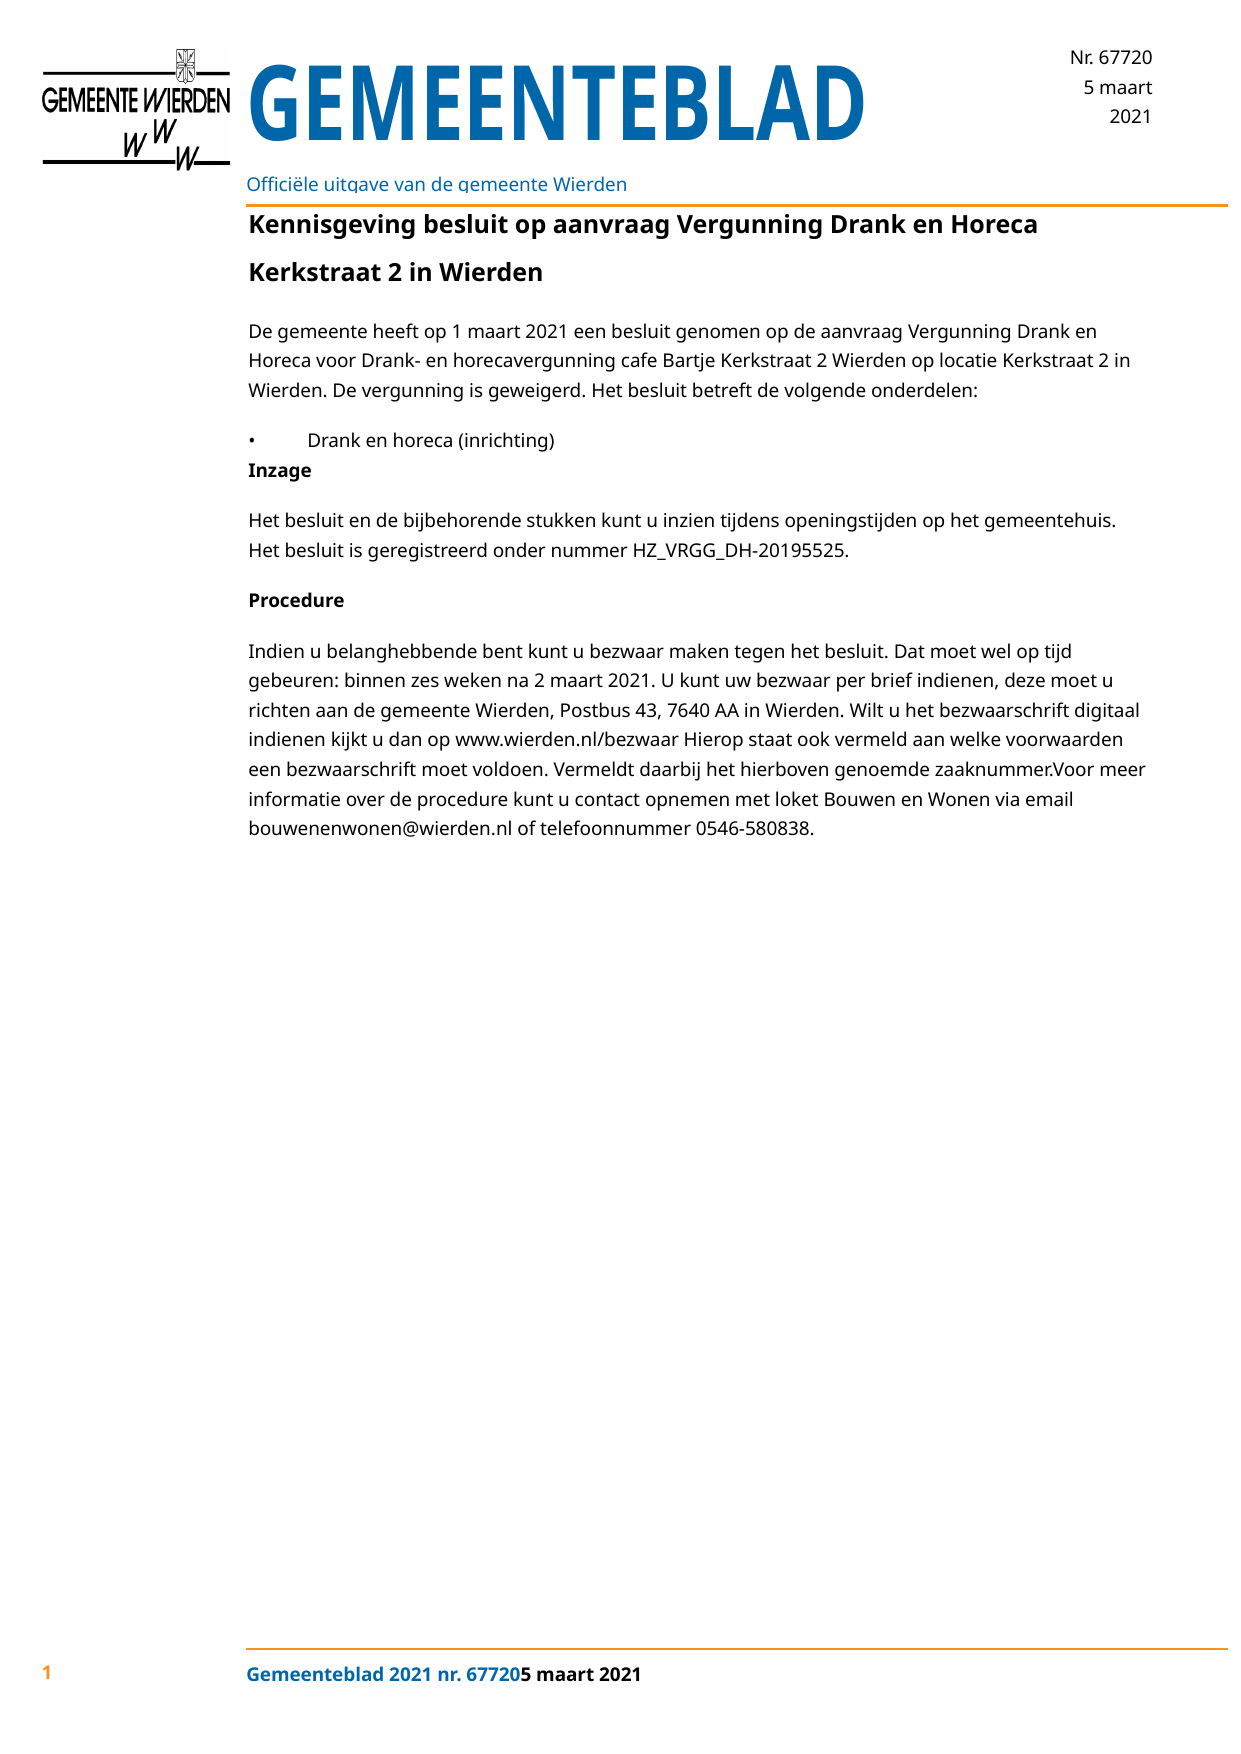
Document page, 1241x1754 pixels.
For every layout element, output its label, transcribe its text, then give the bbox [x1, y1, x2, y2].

text Kennisgeving besluit op aanvraag Vergunning Drank en Horeca Kerkstraat 2 in Wierden [248, 207, 1152, 288]
text Inzage [248, 457, 1152, 483]
picture [41, 47, 231, 172]
text Indien u belanghebbende bent kunt u bezwaar maken tegen het besluit. Dat moet wel op tijd gebeuren: binnen zes weken na 2 maart 2021. U kunt uw bezwaar per brief indienen, deze moet u richten aan de gemeente Wierden, Postbus 43, 7640 AA in Wierden. Wilt u het bezwaarschrift digitaal indienen kijkt u dan op www.wierden.nl/bezwaar Hierop staat ook vermeld aan welke voorwaarden een bezwaarschrift moet voldoen. Vermeldt daarbij het hierboven genoemde zaaknummer.Voor meer informatie over de procedure kunt u contact opnemen met loket Bouwen en Wonen via email bouwenenwonen@wierden.nl of telefoonnummer 0546-580838. [248, 638, 1152, 841]
text De gemeente heeft op 1 maart 2021 een besluit genomen op de aanvraag Vergunning Drank en Horeca voor Drank- en horecavergunning cafe Bartje Kerkstraat 2 Wierden op locatie Kerkstraat 2 in Wierden. De vergunning is geweigerd. Het besluit betreft de volgende onderdelen: [248, 318, 1152, 403]
list Drank en horeca (inrichting) [248, 427, 1152, 453]
text Procedure [248, 587, 1152, 613]
text Het besluit en de bijbehorende stukken kunt u inzien tijdens openingstijden op het gemeentehuis. Het besluit is geregistreerd onder nummer HZ_VRGG_DH-20195525. [248, 507, 1152, 563]
